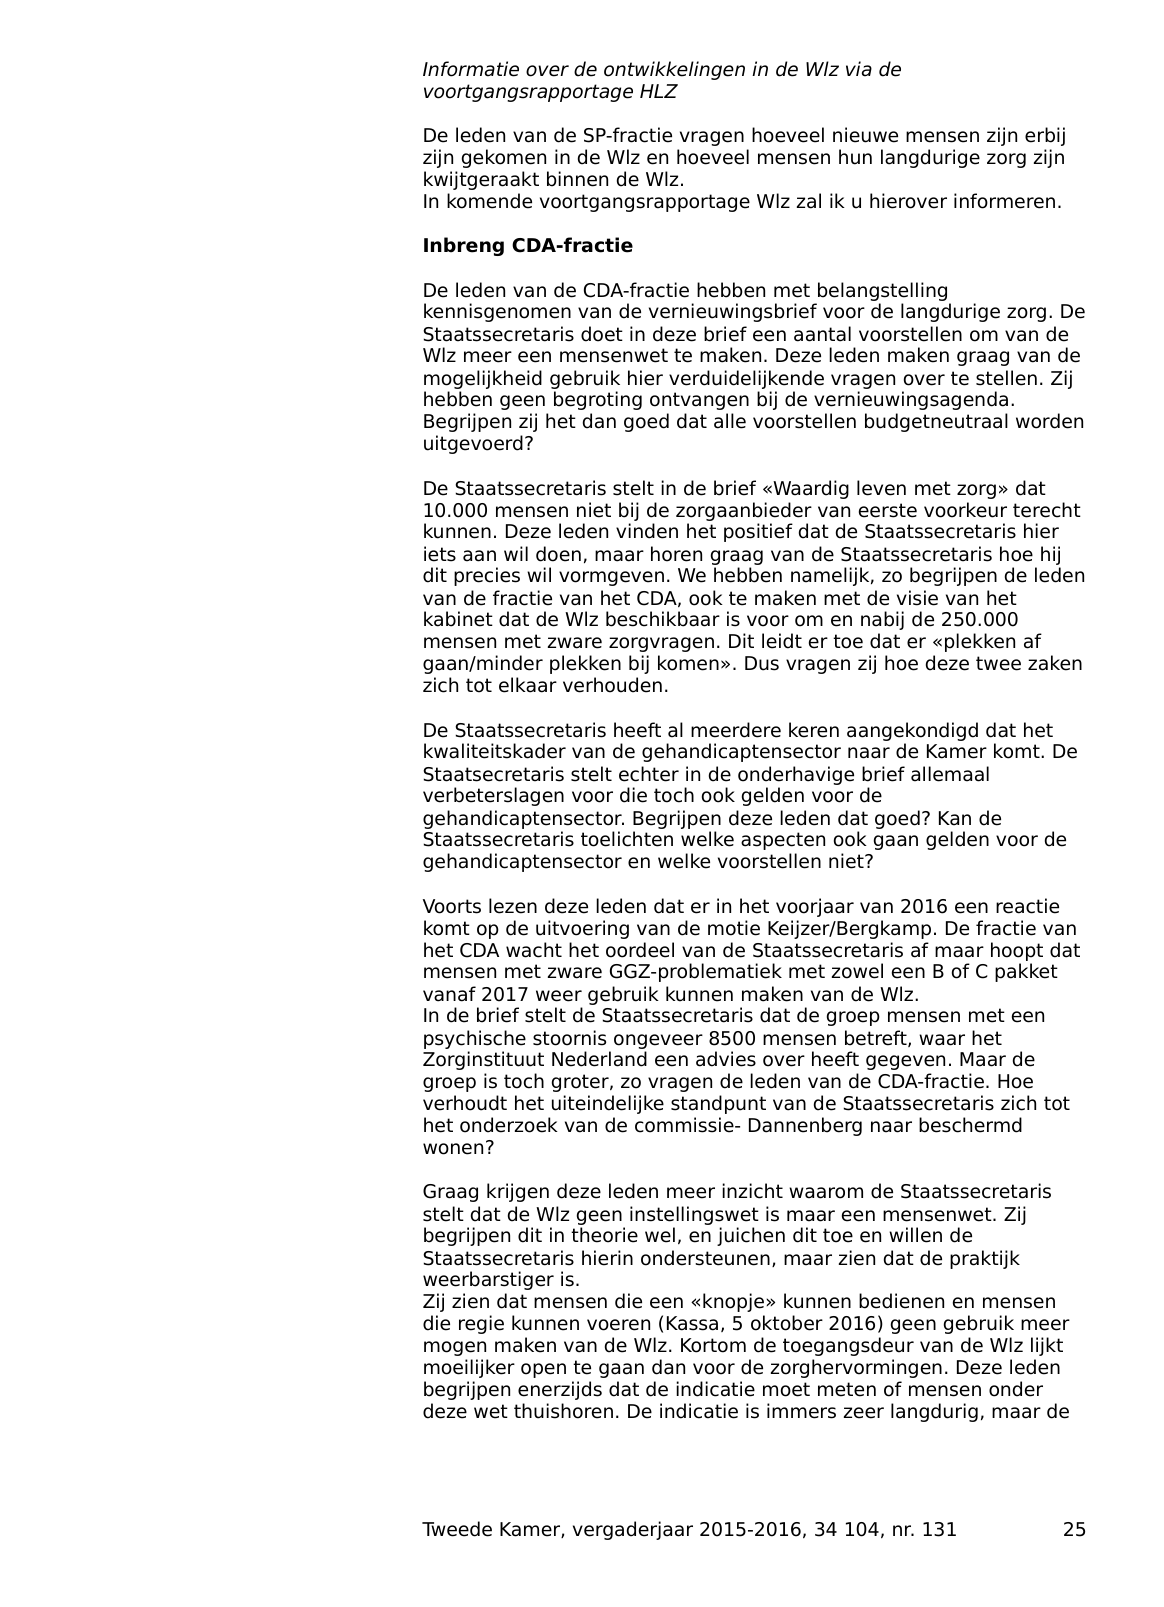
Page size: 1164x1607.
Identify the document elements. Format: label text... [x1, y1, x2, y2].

text Zij zien dat mensen die een «knopje» kunnen bedienen en mensen die regie kunnen voeren (Kassa, 5 oktober 2016) geen gebruik meer mogen maken van de Wlz. Kortom de toegangsdeur van de Wlz lijkt moeilijker open te gaan dan voor de zorghervormingen. Deze leden begrijpen enerzijds dat de indicatie moet meten of mensen onder deze wet thuishoren. De indicatie is immers zeer langdurig, maar de [422, 1291, 1087, 1423]
subtitle Inbreng CDA-fractie [422, 235, 1087, 257]
text Graag krijgen deze leden meer inzicht waarom de Staatssecretaris stelt dat de Wlz geen instellingswet is maar een mensenwet. Zij begrijpen dit in theorie wel, en juichen dit toe en willen de Staatssecretaris hierin ondersteunen, maar zien dat de praktijk weerbarstiger is. [422, 1181, 1087, 1291]
text Voorts lezen deze leden dat er in het voorjaar van 2016 een reactie komt op de uitvoering van de motie Keijzer/Bergkamp. De fractie van het CDA wacht het oordeel van de Staatssecretaris af maar hoopt dat mensen met zware GGZ-problematiek met zowel een B of C pakket vanaf 2017 weer gebruik kunnen maken van de Wlz. [422, 896, 1087, 1005]
text De leden van de CDA-fractie hebben met belangstelling kennisgenomen van de vernieuwingsbrief voor de langdurige zorg. De Staatssecretaris doet in deze brief een aantal voorstellen om van de Wlz meer een mensenwet te maken. Deze leden maken graag van de mogelijkheid gebruik hier verduidelijkende vragen over te stellen. Zij hebben geen begroting ontvangen bij de vernieuwingsagenda. Begrijpen zij het dan goed dat alle voorstellen budgetneutraal worden uitgevoerd? [422, 279, 1087, 455]
subtitle Informatie over de ontwikkelingen in de Wlz via de voortgangsrapportage HLZ [422, 59, 1087, 103]
text De Staatssecretaris stelt in de brief «Waardig leven met zorg» dat 10.000 mensen niet bij de zorgaanbieder van eerste voorkeur terecht kunnen. Deze leden vinden het positief dat de Staatssecretaris hier iets aan wil doen, maar horen graag van de Staatssecretaris hoe hij dit precies wil vormgeven. We hebben namelijk, zo begrijpen de leden van de fractie van het CDA, ook te maken met de visie van het kabinet dat de Wlz beschikbaar is voor om en nabij de 250.000 mensen met zware zorgvragen. Dit leidt er toe dat er «plekken af gaan/minder plekken bij komen». Dus vragen zij hoe deze twee zaken zich tot elkaar verhouden. [422, 477, 1087, 697]
text In komende voortgangsrapportage Wlz zal ik u hierover informeren. [422, 191, 1087, 213]
text In de brief stelt de Staatssecretaris dat de groep mensen met een psychische stoornis ongeveer 8500 mensen betreft, waar het Zorginstituut Nederland een advies over heeft gegeven. Maar de groep is toch groter, zo vragen de leden van de CDA-fractie. Hoe verhoudt het uiteindelijke standpunt van de Staatssecretaris zich tot het onderzoek van de commissie- Dannenberg naar beschermd wonen? [422, 1005, 1087, 1159]
text De Staatssecretaris heeft al meerdere keren aangekondigd dat het kwaliteitskader van de gehandicaptensector naar de Kamer komt. De Staatsecretaris stelt echter in de onderhavige brief allemaal verbeterslagen voor die toch ook gelden voor de gehandicaptensector. Begrijpen deze leden dat goed? Kan de Staatssecretaris toelichten welke aspecten ook gaan gelden voor de gehandicaptensector en welke voorstellen niet? [422, 719, 1087, 873]
text De leden van de SP-fractie vragen hoeveel nieuwe mensen zijn erbij zijn gekomen in de Wlz en hoeveel mensen hun langdurige zorg zijn kwijtgeraakt binnen de Wlz. [422, 125, 1087, 191]
